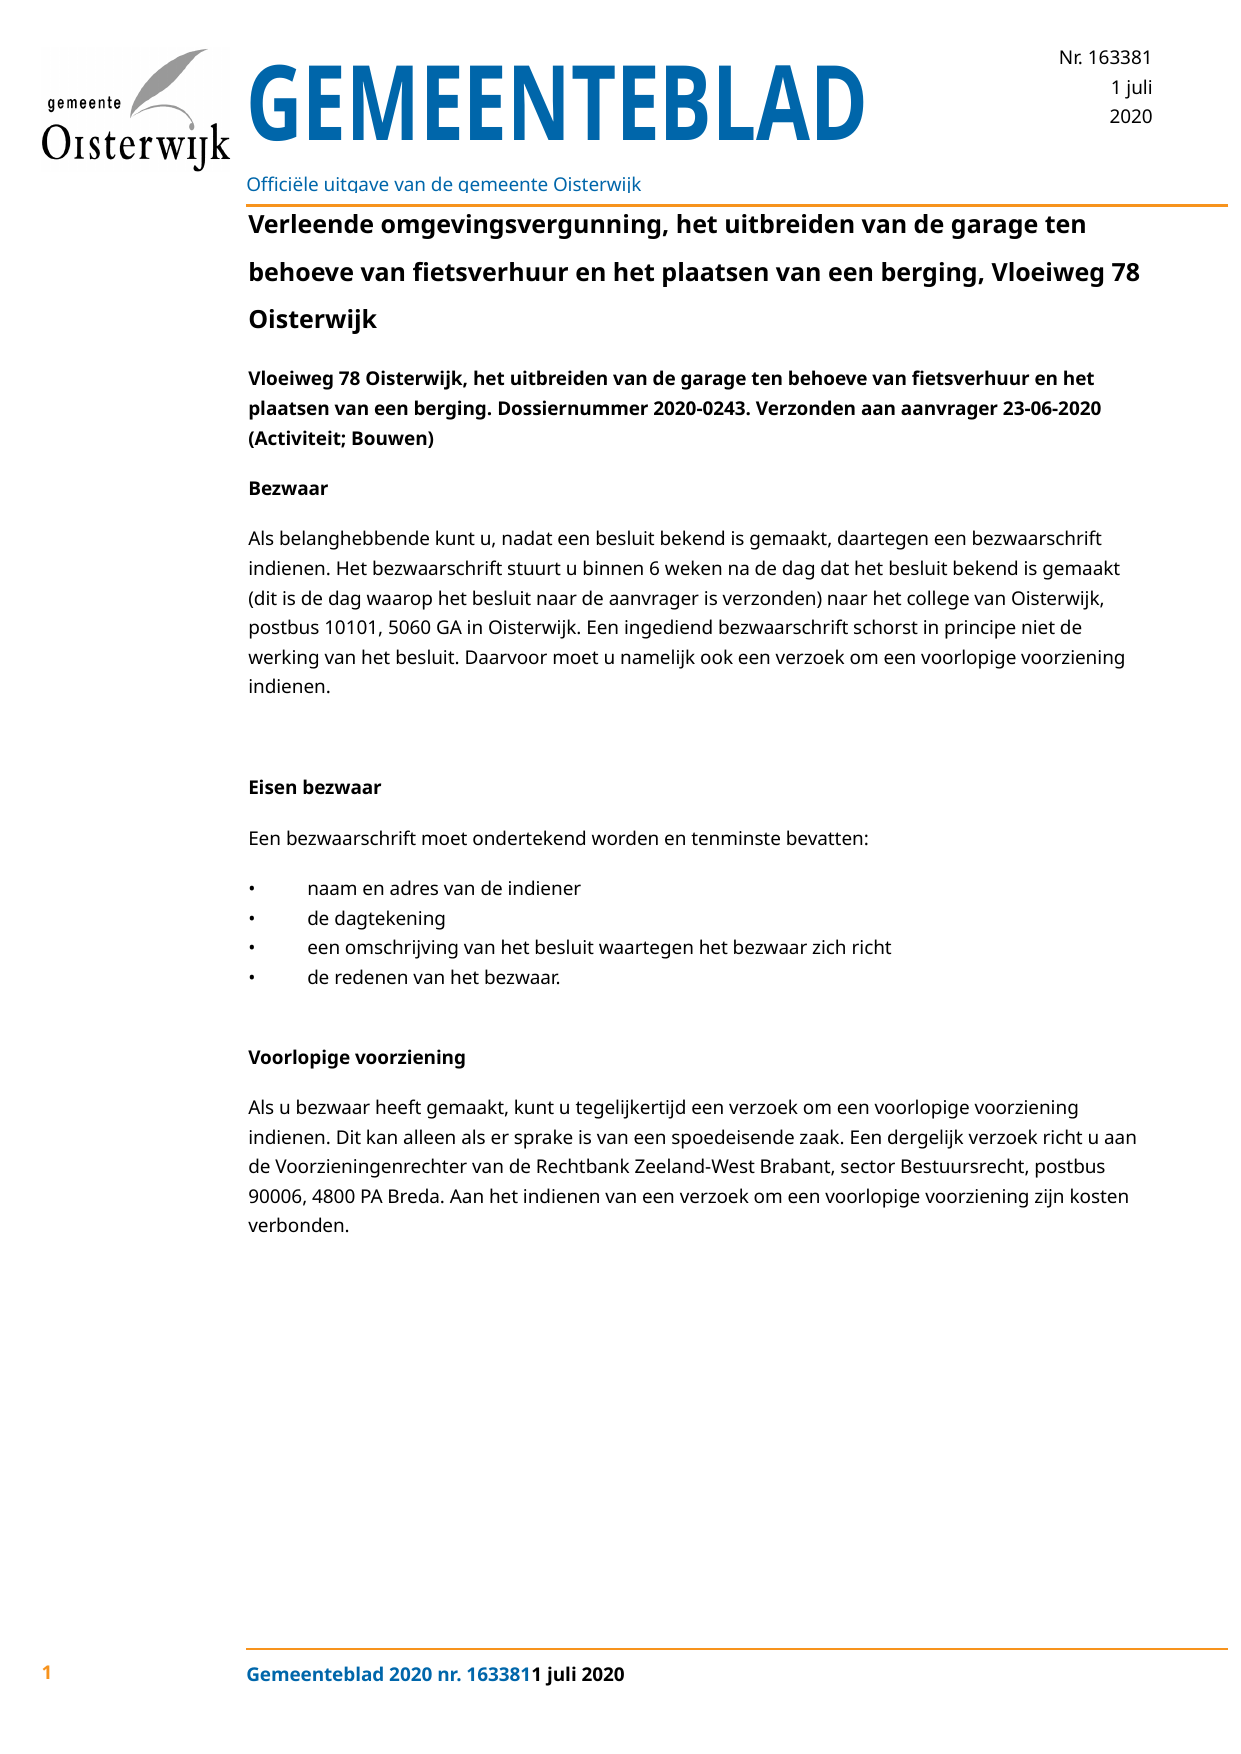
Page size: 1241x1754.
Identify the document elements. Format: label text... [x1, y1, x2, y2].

list een omschrijving van het besluit waartegen het bezwaar zich richt [248, 934, 1152, 960]
list naam en adres van de indiener [248, 875, 1152, 901]
text Als u bezwaar heeft gemaakt, kunt u tegelijkertijd een verzoek om een voorlopige voorziening indienen. Dit kan alleen als er sprake is van een spoedeisende zaak. Een dergelijk verzoek richt u aan de Voorzieningenrechter van de Rechtbank Zeeland-West Brabant, sector Bestuursrecht, postbus 90006, 4800 PA Breda. Aan het indienen van een verzoek om een voorlopige voorziening zijn kosten verbonden. [248, 1094, 1152, 1238]
text Als belanghebbende kunt u, nadat een besluit bekend is gemaakt, daartegen een bezwaarschrift indienen. Het bezwaarschrift stuurt u binnen 6 weken na de dag dat het besluit bekend is gemaakt (dit is de dag waarop het besluit naar de aanvrager is verzonden) naar het college van Oisterwijk, postbus 10101, 5060 GA in Oisterwijk. Een ingediend bezwaarschrift schorst in principe niet de werking van het besluit. Daarvoor moet u namelijk ook een verzoek om een voorlopige voorziening indienen. [248, 526, 1152, 699]
text Vloeiweg 78 Oisterwijk, het uitbreiden van de garage ten behoeve van fietsverhuur en het plaatsen van een berging. Dossiernummer 2020-0243. Verzonden aan aanvrager 23-06-2020 (Activiteit; Bouwen) [248, 366, 1152, 450]
picture [41, 47, 231, 172]
text Voorlopige voorziening [248, 1044, 1152, 1069]
text Bezwaar [248, 475, 1152, 501]
list de redenen van het bezwaar. [248, 964, 1152, 989]
text Een bezwaarschrift moet ondertekend worden en tenminste bevatten: [248, 825, 1152, 850]
text Verleende omgevingsvergunning, het uitbreiden van de garage ten behoeve van fietsverhuur en het plaatsen van een berging, Vloeiweg 78 Oisterwijk [248, 207, 1152, 336]
list de dagtekening [248, 905, 1152, 930]
text Eisen bezwaar [248, 774, 1152, 800]
